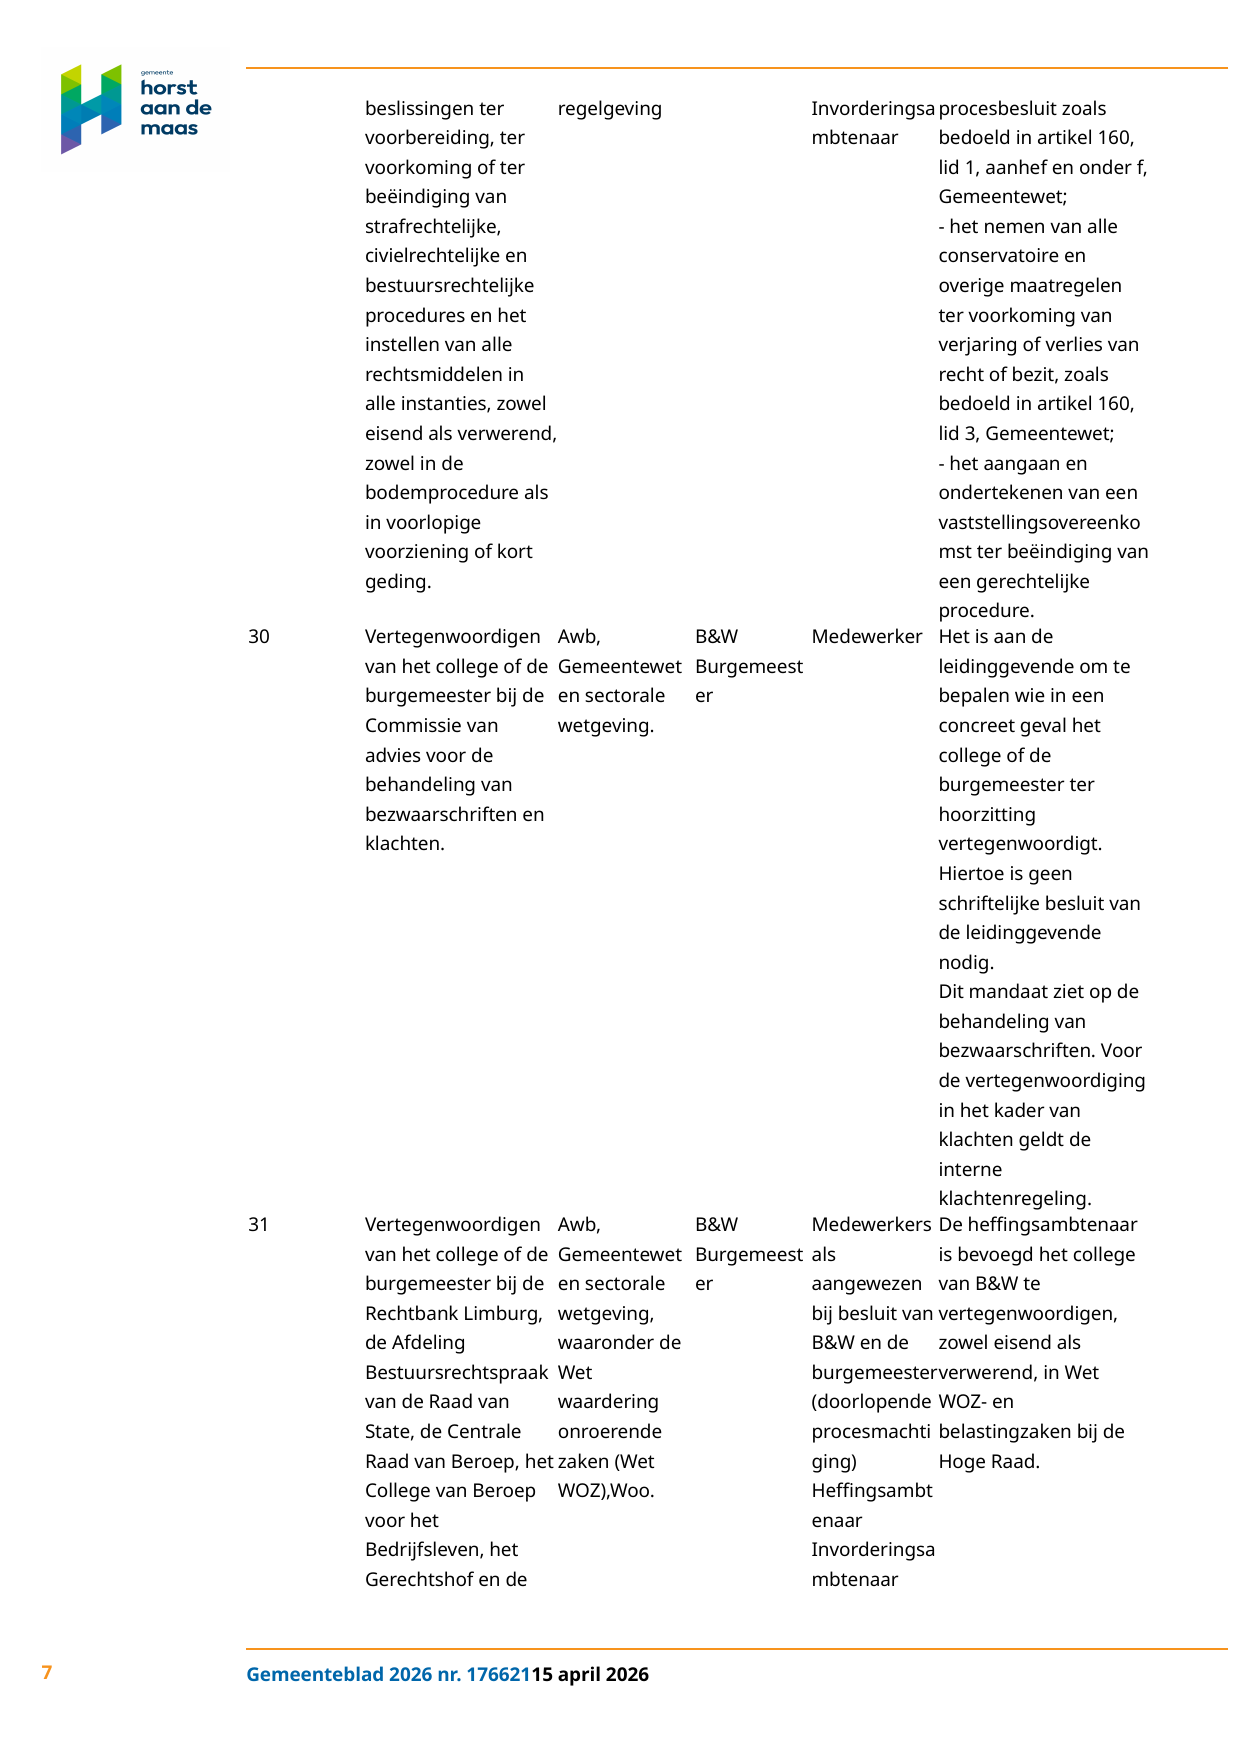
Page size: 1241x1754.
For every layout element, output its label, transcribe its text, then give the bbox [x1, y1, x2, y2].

table_cell De heffingsambtenaar is bevoegd het college van B&W te vertegenwoordigen, zowel eisend als verwerend, in Wet WOZ- en belastingzaken bij de Hoge Raad. [938, 1211, 1152, 1592]
table_cell Awb, Gemeentewet en sectorale wetgeving. [558, 624, 695, 1211]
table_cell 30 [248, 624, 365, 1211]
table_cell [248, 95, 365, 623]
table_cell [695, 95, 811, 623]
table_cell Het is aan de leidinggevende om te bepalen wie in een concreet geval het college of de burgemeester ter hoorzitting vertegenwoordigt. Hiertoe is geen schriftelijke besluit van de leidinggevende nodig. Dit mandaat ziet op de behandeling van bezwaarschriften. Voor de vertegenwoordiging in het kader van klachten geldt de interne klachtenregeling. [938, 624, 1152, 1211]
table_cell Vertegenwoordigen van het college of de burgemeester bij de Rechtbank Limburg, de Afdeling Bestuursrechtspraak van de Raad van State, de Centrale Raad van Beroep, het College van Beroep voor het Bedrijfsleven, het Gerechtshof en de [365, 1211, 558, 1592]
table_cell regelgeving [558, 95, 695, 623]
table_cell B&W Burgemeester [695, 1211, 811, 1592]
table_cell Awb, Gemeentewet en sectorale wetgeving, waaronder de Wet waardering onroerende zaken (Wet WOZ),Woo. [558, 1211, 695, 1592]
table_cell 31 [248, 1211, 365, 1592]
table_cell B&W Burgemeester [695, 624, 811, 1211]
table_cell procesbesluit zoals bedoeld in artikel 160, lid 1, aanhef en onder f, Gemeentewet; - het nemen van alle conservatoire en overige maatregelen ter voorkoming van verjaring of verlies van recht of bezit, zoals bedoeld in artikel 160, lid 3, Gemeentewet; - het aangaan en ondertekenen van een vaststellingsovereenkomst ter beëindiging van een gerechtelijke procedure. [938, 95, 1152, 623]
table_cell beslissingen ter voorbereiding, ter voorkoming of ter beëindiging van strafrechtelijke, civielrechtelijke en bestuursrechtelijke procedures en het instellen van alle rechtsmiddelen in alle instanties, zowel eisend als verwerend, zowel in de bodemprocedure als in voorlopige voorziening of kort geding. [365, 95, 558, 623]
table_cell Vertegenwoordigen van het college of de burgemeester bij de Commissie van advies voor de behandeling van bezwaarschriften en klachten. [365, 624, 558, 1211]
table_cell Invorderingsambtenaar [811, 95, 938, 623]
table_cell Medewerkers als aangewezen bij besluit van B&W en de burgemeester (doorlopende procesmachtiging) Heffingsambtenaar Invorderingsambtenaar [811, 1211, 938, 1592]
picture [41, 47, 231, 172]
table_cell Medewerker [811, 624, 938, 1211]
